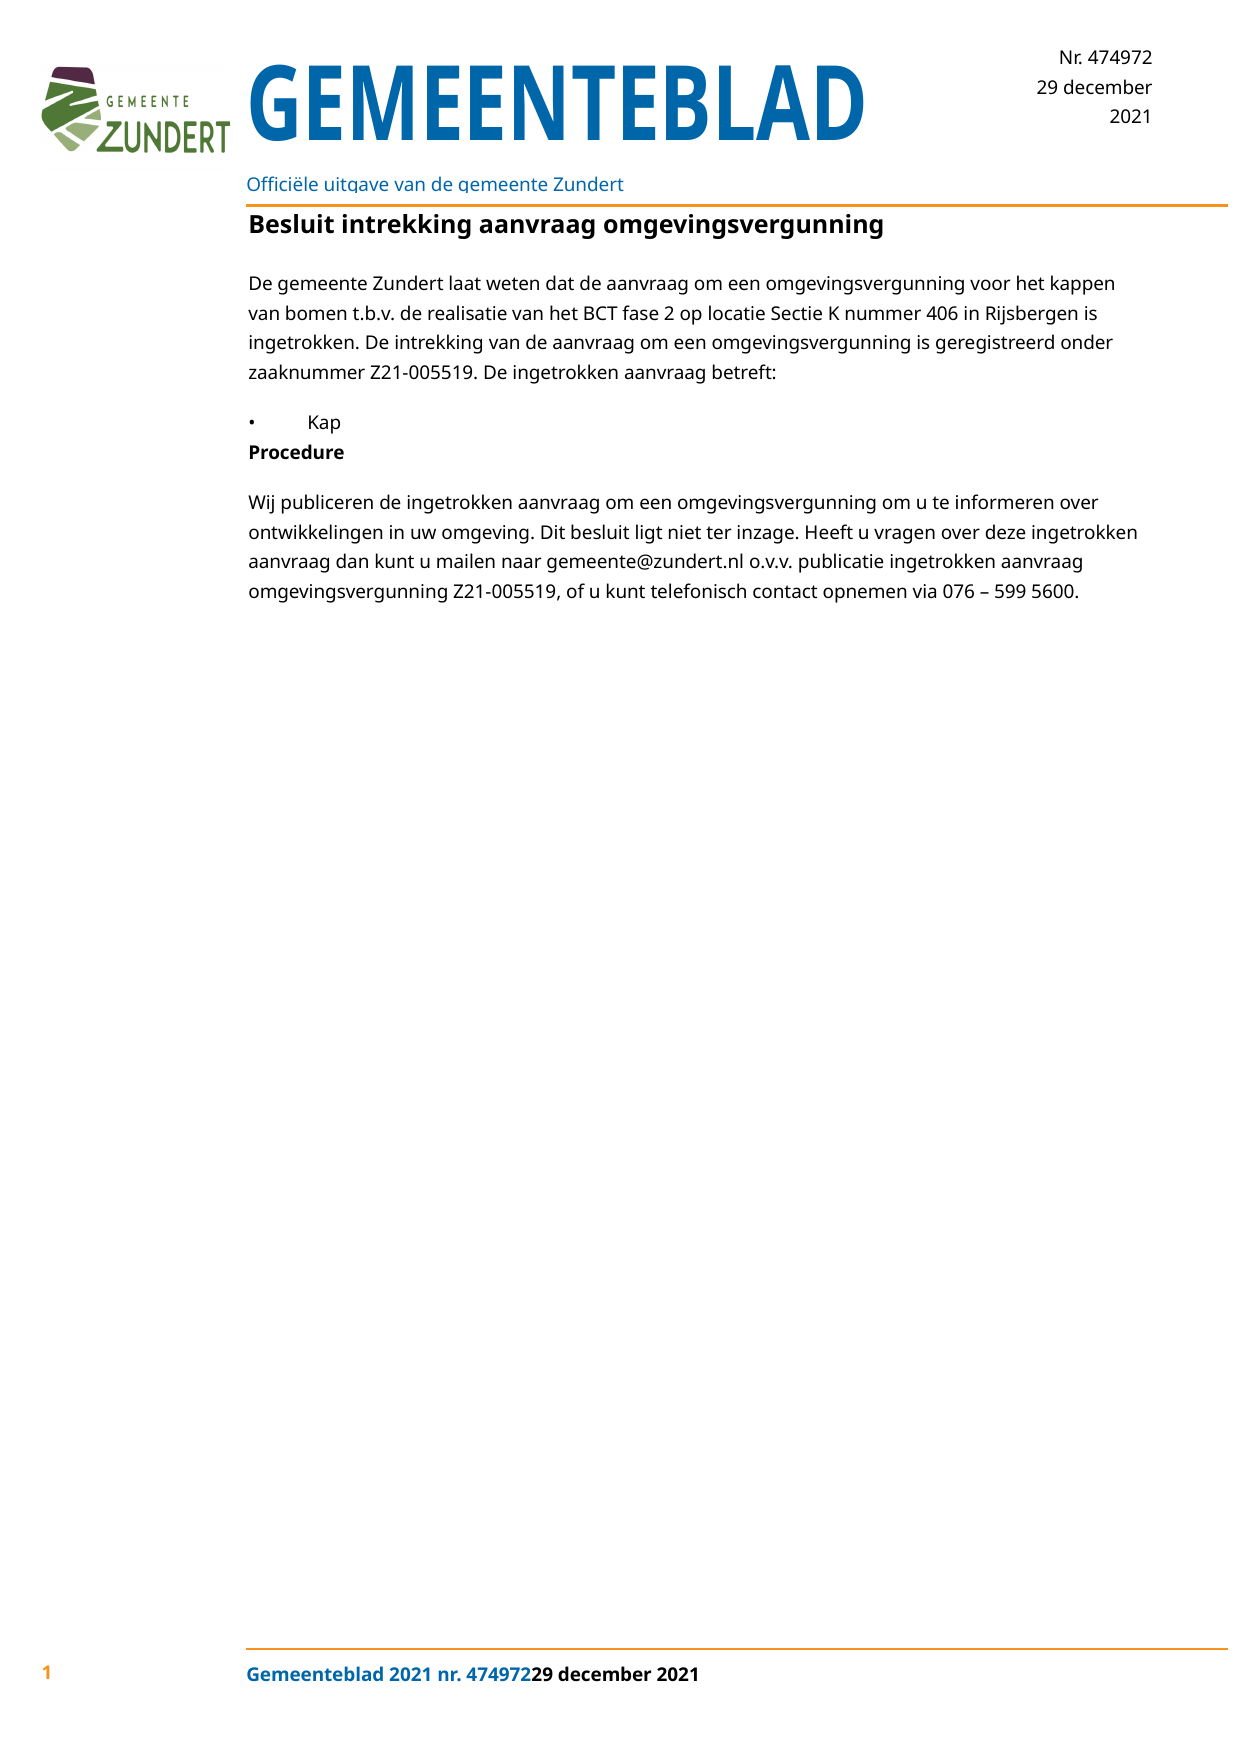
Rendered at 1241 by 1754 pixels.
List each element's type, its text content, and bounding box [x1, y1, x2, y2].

text De gemeente Zundert laat weten dat de aanvraag om een omgevingsvergunning voor het kappen van bomen t.b.v. de realisatie van het BCT fase 2 op locatie Sectie K nummer 406 in Rijsbergen is ingetrokken. De intrekking van de aanvraag om een omgevingsvergunning is geregistreerd onder zaaknummer Z21-005519. De ingetrokken aanvraag betreft: [248, 270, 1152, 385]
list Kap [248, 409, 1152, 435]
text Wij publiceren de ingetrokken aanvraag om een omgevingsvergunning om u te informeren over ontwikkelingen in uw omgeving. Dit besluit ligt niet ter inzage. Heeft u vragen over deze ingetrokken aanvraag dan kunt u mailen naar gemeente@zundert.nl o.v.v. publicatie ingetrokken aanvraag omgevingsvergunning Z21-005519, of u kunt telefonisch contact opnemen via 076 – 599 5600. [248, 489, 1152, 604]
text Besluit intrekking aanvraag omgevingsvergunning [248, 207, 1152, 241]
picture [41, 47, 231, 172]
text Procedure [248, 439, 1152, 465]
